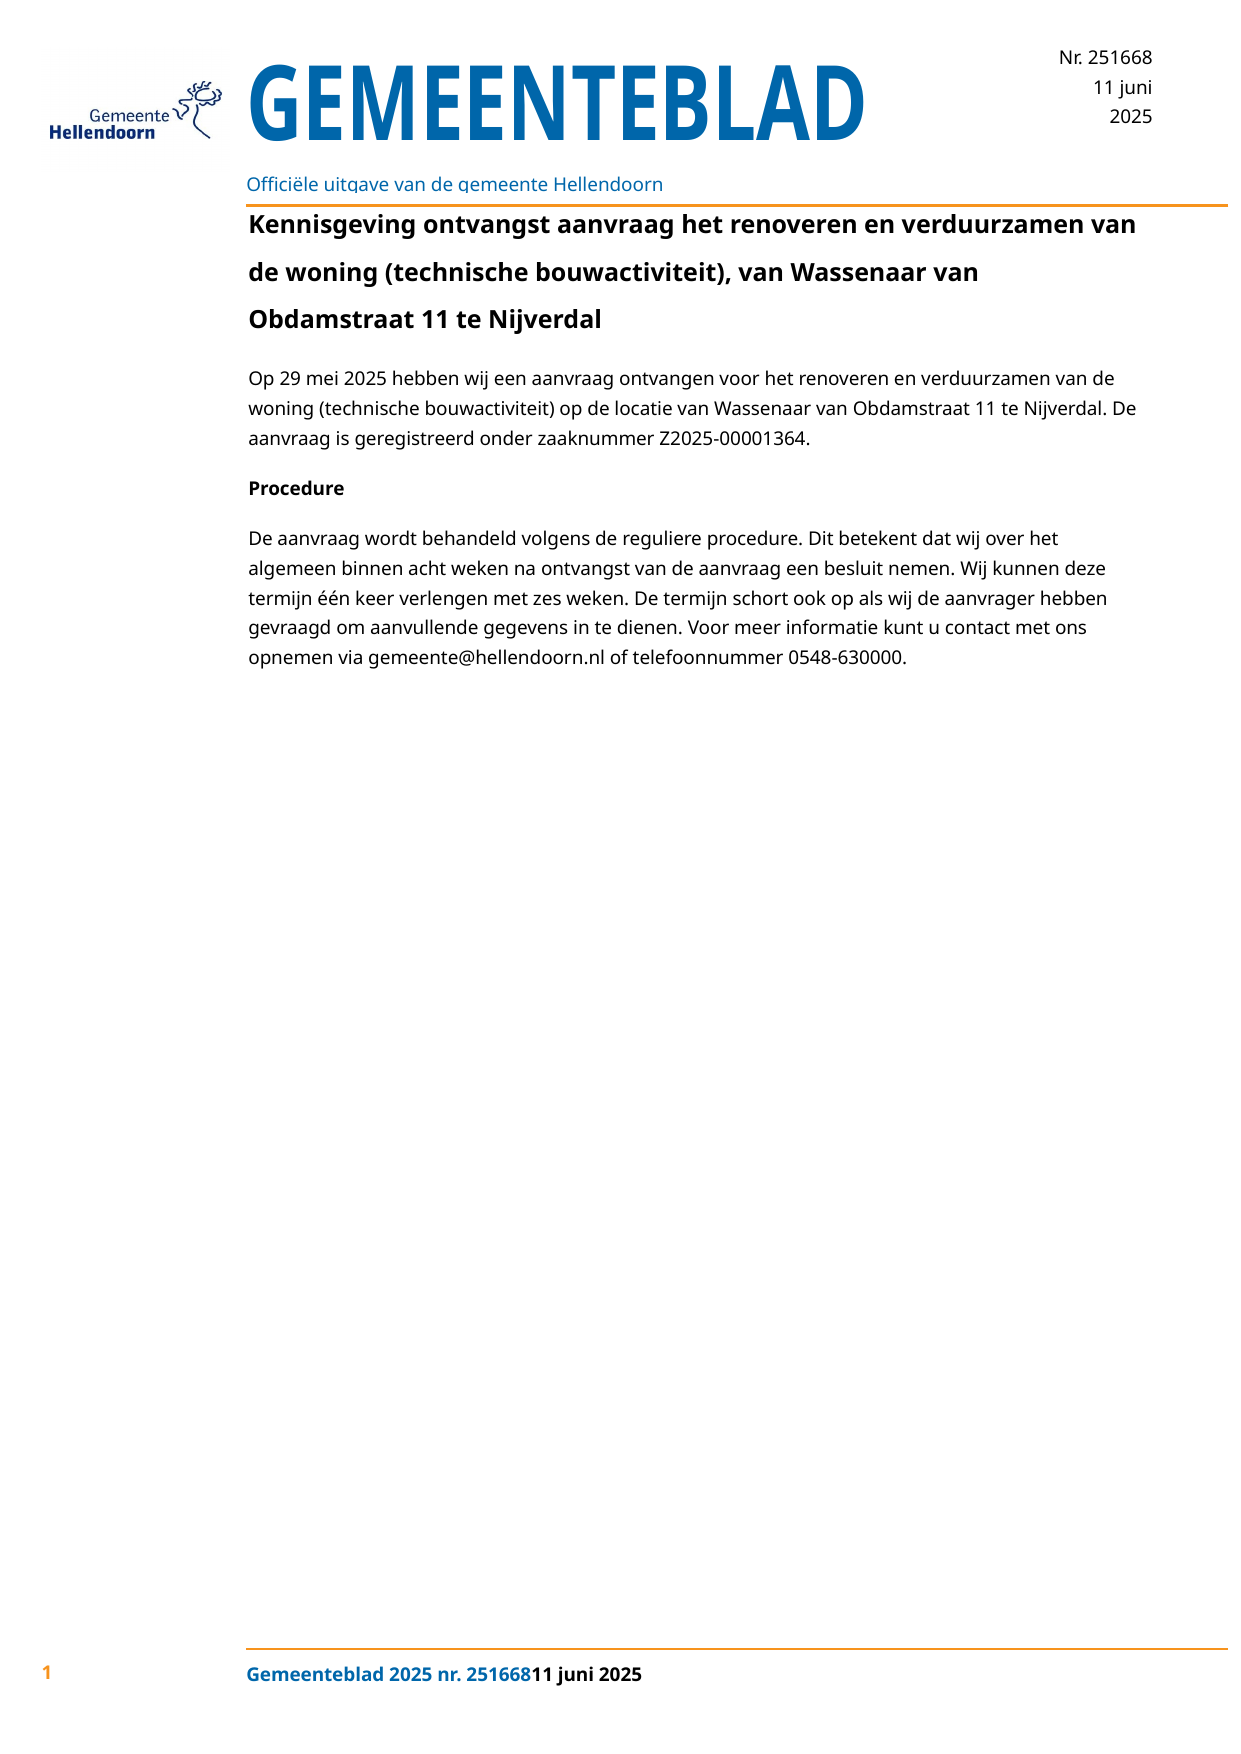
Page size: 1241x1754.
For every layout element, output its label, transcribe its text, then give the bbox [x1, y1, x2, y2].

text Procedure [248, 475, 1152, 501]
picture [41, 47, 231, 172]
text De aanvraag wordt behandeld volgens de reguliere procedure. Dit betekent dat wij over het algemeen binnen acht weken na ontvangst van de aanvraag een besluit nemen. Wij kunnen deze termijn één keer verlengen met zes weken. De termijn schort ook op als wij de aanvrager hebben gevraagd om aanvullende gegevens in te dienen. Voor meer informatie kunt u contact met ons opnemen via gemeente@hellendoorn.nl of telefoonnummer 0548-630000. [248, 526, 1152, 669]
text Kennisgeving ontvangst aanvraag het renoveren en verduurzamen van de woning (technische bouwactiviteit), van Wassenaar van Obdamstraat 11 te Nijverdal [248, 207, 1152, 336]
text Op 29 mei 2025 hebben wij een aanvraag ontvangen voor het renoveren en verduurzamen van de woning (technische bouwactiviteit) op de locatie van Wassenaar van Obdamstraat 11 te Nijverdal. De aanvraag is geregistreerd onder zaaknummer Z2025-00001364. [248, 366, 1152, 450]
